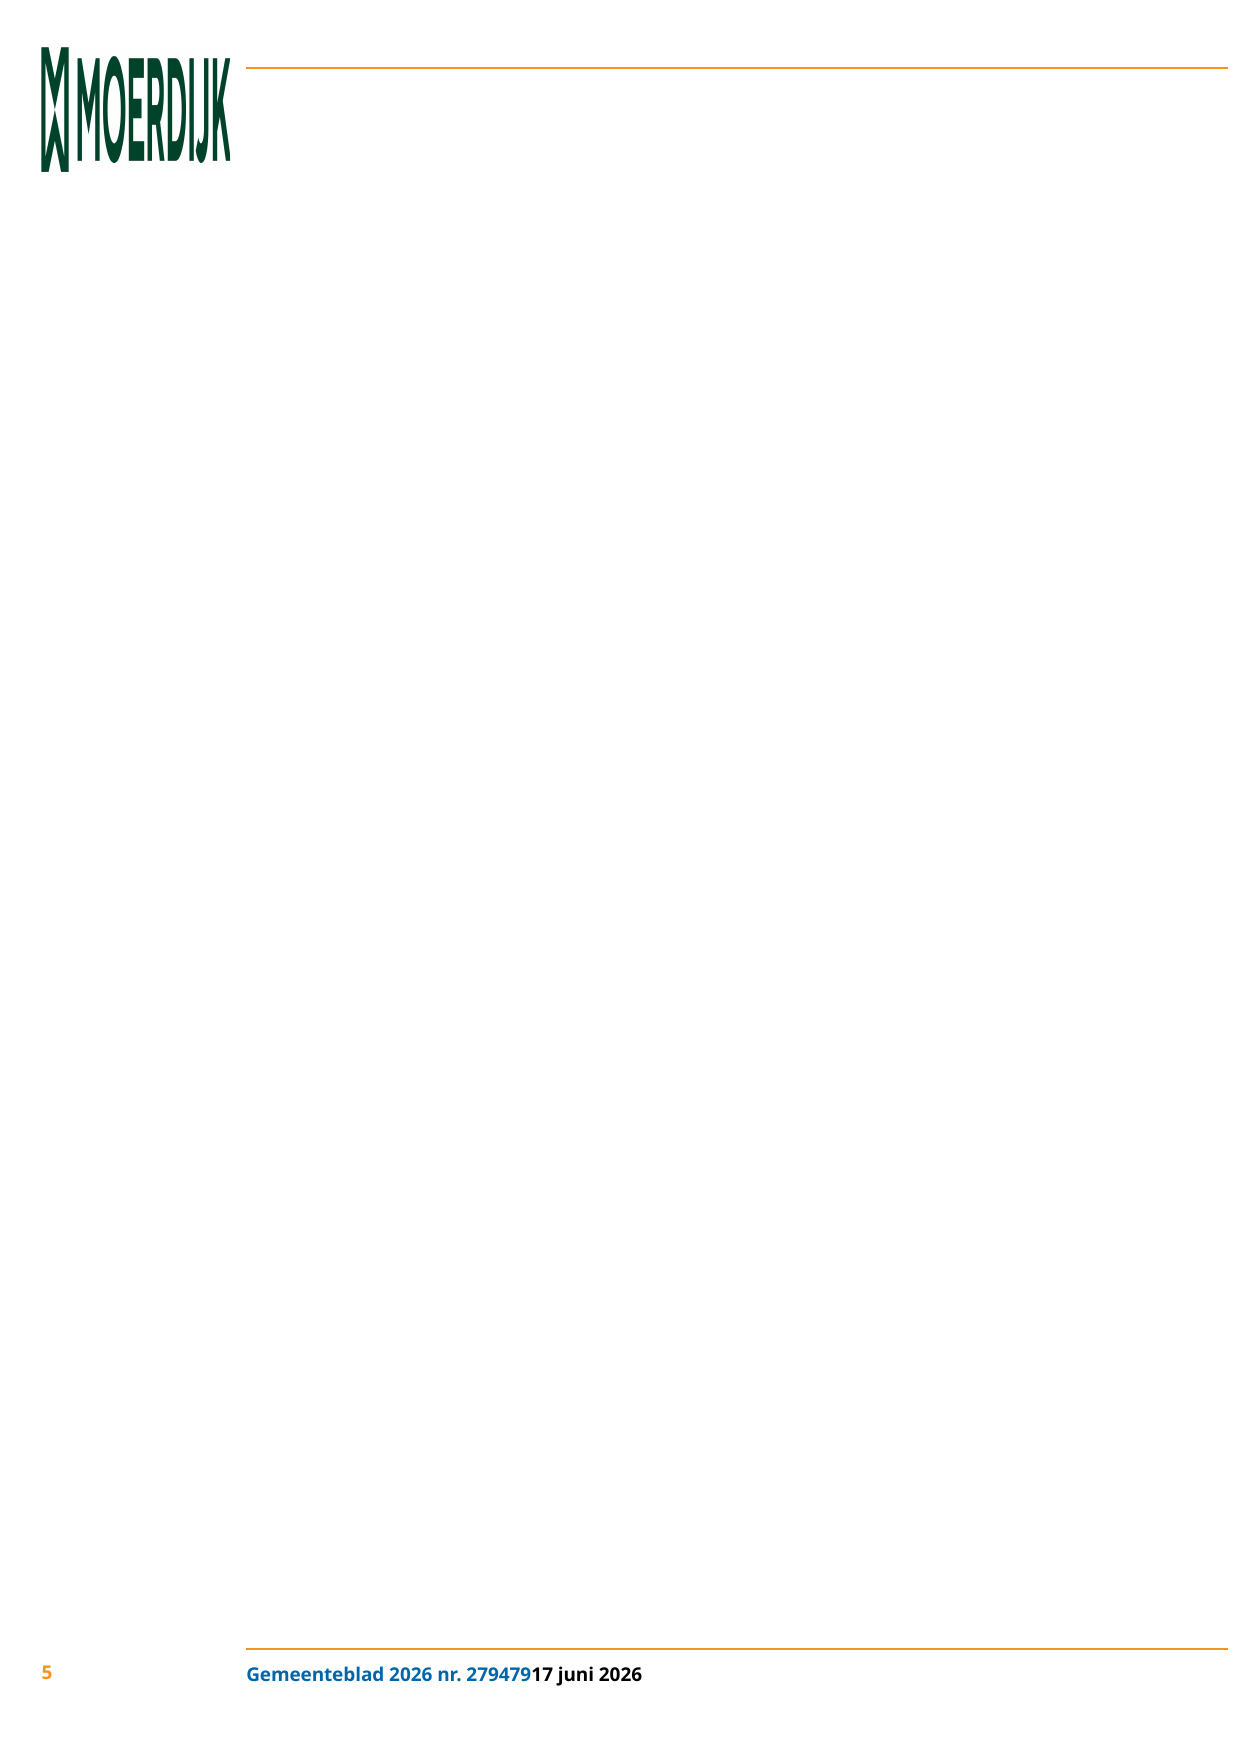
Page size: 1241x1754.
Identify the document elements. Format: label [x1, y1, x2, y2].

picture [41, 47, 231, 172]
